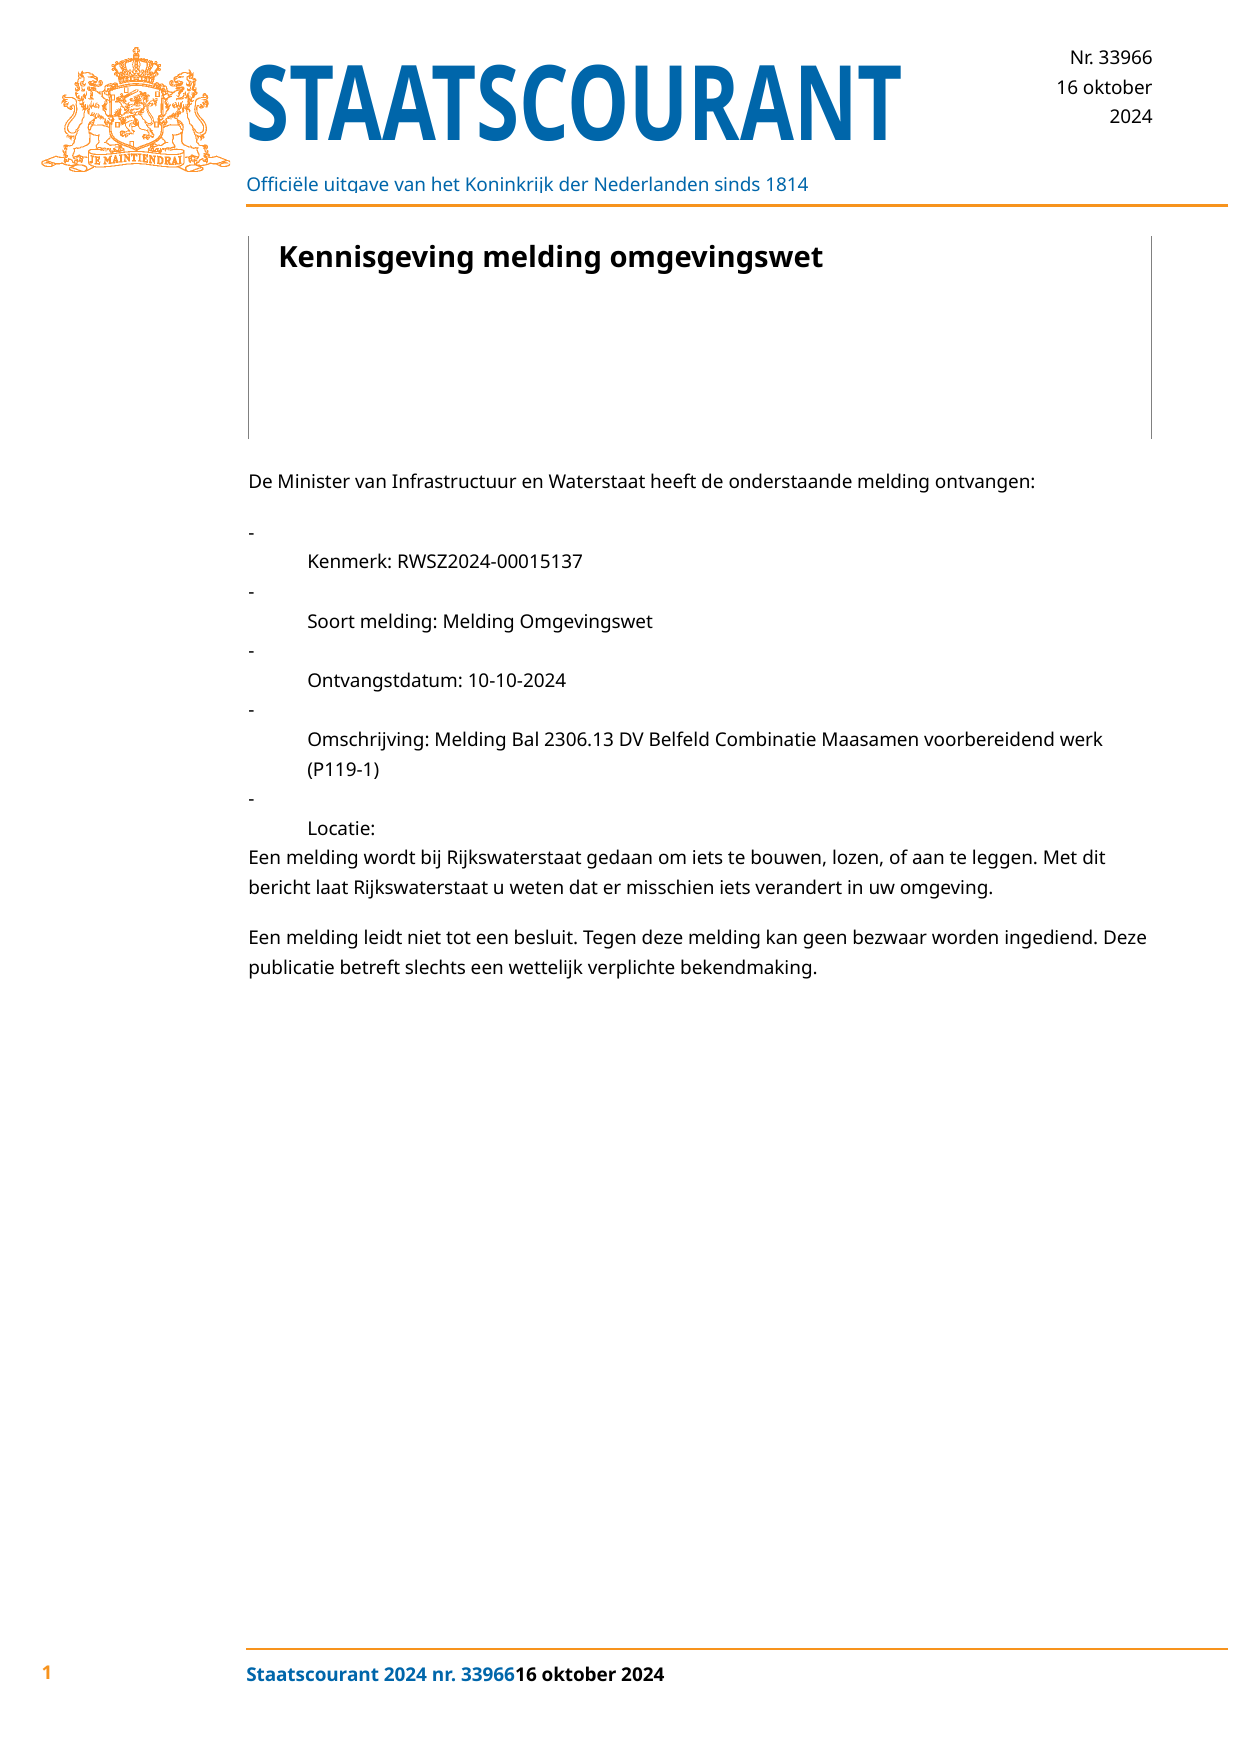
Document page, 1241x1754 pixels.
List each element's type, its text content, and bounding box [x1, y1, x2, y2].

text Een melding wordt bij Rijkswaterstaat gedaan om iets te bouwen, lozen, of aan te leggen. Met dit bericht laat Rijkswaterstaat u weten dat er misschien iets verandert in uw omgeving. [248, 844, 1152, 900]
list Kenmerk: RWSZ2024-00015137 [248, 549, 1152, 574]
table_header [850, 414, 1151, 439]
list Ontvangstdatum: 10-10-2024 [248, 667, 1152, 693]
list Soort melding: Melding Omgevingswet [248, 608, 1152, 633]
text De Minister van Infrastructuur en Waterstaat heeft de onderstaande melding ontvangen: [248, 469, 1152, 494]
list Omschrijving: Melding Bal 2306.13 DV Belfeld Combinatie Maasamen voorbereidend werk (P119-1) [248, 726, 1152, 781]
table_header [1090, 236, 1151, 413]
list Locatie: [248, 815, 1152, 841]
table_header [850, 236, 912, 413]
picture [41, 47, 231, 172]
table_header Kennisgeving melding omgevingswet [249, 236, 850, 439]
picture [912, 236, 1090, 414]
text Een melding leidt niet tot een besluit. Tegen deze melding kan geen bezwaar worden ingediend. Deze publicatie betreft slechts een wettelijk verplichte bekendmaking. [248, 924, 1152, 980]
